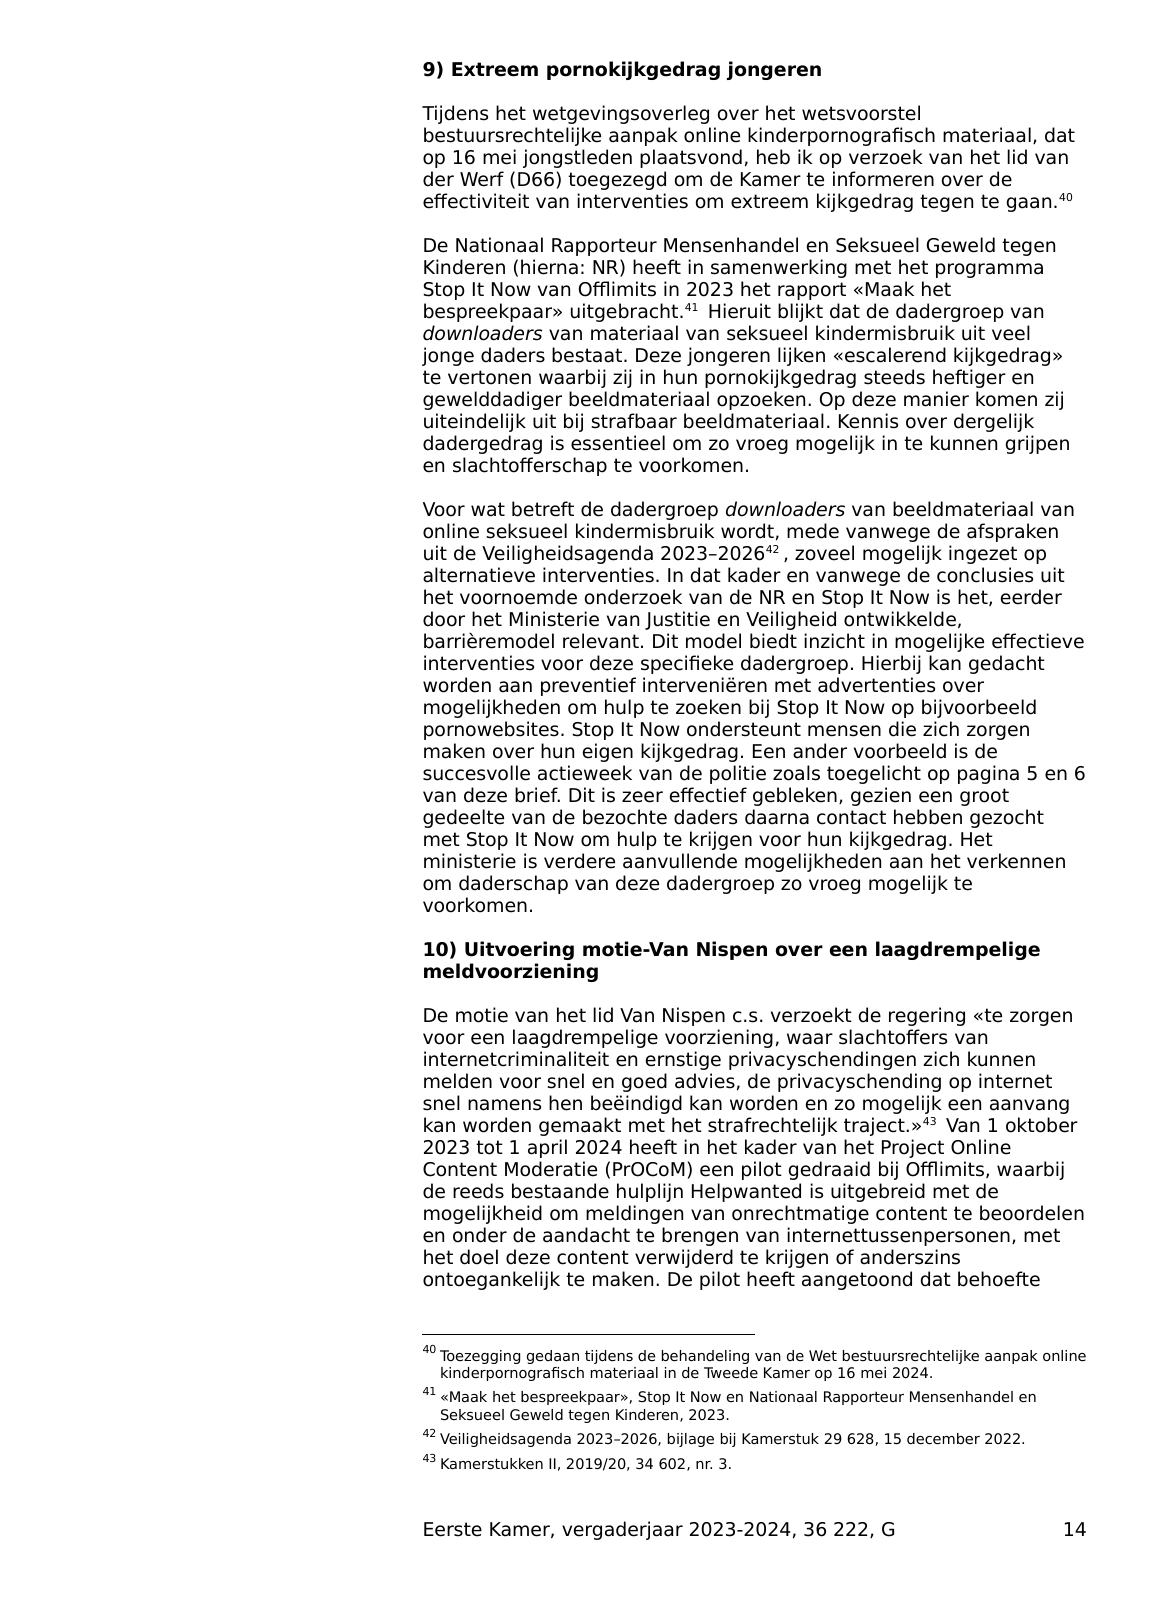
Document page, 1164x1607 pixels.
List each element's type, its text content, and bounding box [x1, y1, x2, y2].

text De Nationaal Rapporteur Mensenhandel en Seksueel Geweld tegen Kinderen (hierna: NR) heeft in samenwerking met het programma Stop It Now van Offlimits in 2023 het rapport «Maak het bespreekpaar» uitgebracht. Hieruit blijkt dat de dadergroep van downloaders van materiaal van seksueel kindermisbruik uit veel jonge daders bestaat. Deze jongeren lijken «escalerend kijkgedrag» te vertonen waarbij zij in hun pornokijkgedrag steeds heftiger en gewelddadiger beeldmateriaal opzoeken. Op deze manier komen zij uiteindelijk uit bij strafbaar beeldmateriaal. Kennis over dergelijk dadergedrag is essentieel om zo vroeg mogelijk in te kunnen grijpen en slachtofferschap te voorkomen. [422, 235, 1087, 477]
text Tijdens het wetgevingsoverleg over het wetsvoorstel bestuursrechtelijke aanpak online kinderpornografisch materiaal, dat op 16 mei jongstleden plaatsvond, heb ik op verzoek van het lid van der Werf (D66) toegezegd om de Kamer te informeren over de effectiviteit van interventies om extreem kijkgedrag tegen te gaan. [422, 103, 1087, 213]
text «Maak het bespreekpaar», Stop It Now en Nationaal Rapporteur Mensenhandel en Seksueel Geweld tegen Kinderen, 2023. [422, 1385, 1087, 1424]
subtitle 10) Uitvoering motie-Van Nispen over een laagdrempelige meldvoorziening [422, 939, 1087, 983]
text Kamerstukken II, 2019/20, 34 602, nr. 3. [422, 1452, 1087, 1474]
text Voor wat betreft de dadergroep downloaders van beeldmateriaal van online seksueel kindermisbruik wordt, mede vanwege de afspraken uit de Veiligheidsagenda 2023–2026, zoveel mogelijk ingezet op alternatieve interventies. In dat kader en vanwege de conclusies uit het voornoemde onderzoek van de NR en Stop It Now is het, eerder door het Ministerie van Justitie en Veiligheid ontwikkelde, barrièremodel relevant. Dit model biedt inzicht in mogelijke effectieve interventies voor deze specifieke dadergroep. Hierbij kan gedacht worden aan preventief interveniëren met advertenties over mogelijkheden om hulp te zoeken bij Stop It Now op bijvoorbeeld pornowebsites. Stop It Now ondersteunt mensen die zich zorgen maken over hun eigen kijkgedrag. Een ander voorbeeld is de succesvolle actieweek van de politie zoals toegelicht op pagina 5 en 6 van deze brief. Dit is zeer effectief gebleken, gezien een groot gedeelte van de bezochte daders daarna contact hebben gezocht met Stop It Now om hulp te krijgen voor hun kijkgedrag. Het ministerie is verdere aanvullende mogelijkheden aan het verkennen om daderschap van deze dadergroep zo vroeg mogelijk te voorkomen. [422, 499, 1087, 917]
text Veiligheidsagenda 2023–2026, bijlage bij Kamerstuk 29 628, 15 december 2022. [422, 1427, 1087, 1449]
text De motie van het lid Van Nispen c.s. verzoekt de regering «te zorgen voor een laagdrempelige voorziening, waar slachtoffers van internetcriminaliteit en ernstige privacyschendingen zich kunnen melden voor snel en goed advies, de privacyschending op internet snel namens hen beëindigd kan worden en zo mogelijk een aanvang kan worden gemaakt met het strafrechtelijk traject.» Van 1 oktober 2023 tot 1 april 2024 heeft in het kader van het Project Online Content Moderatie (PrOCoM) een pilot gedraaid bij Offlimits, waarbij de reeds bestaande hulplijn Helpwanted is uitgebreid met de mogelijkheid om meldingen van onrechtmatige content te beoordelen en onder de aandacht te brengen van internettussenpersonen, met het doel deze content verwijderd te krijgen of anderszins ontoegankelijk te maken. De pilot heeft aangetoond dat behoefte [422, 1005, 1087, 1291]
subtitle 9) Extreem pornokijkgedrag jongeren [422, 59, 1087, 81]
text Toezegging gedaan tijdens de behandeling van de Wet bestuursrechtelijke aanpak online kinderpornografisch materiaal in de Tweede Kamer op 16 mei 2024. [422, 1343, 1087, 1382]
